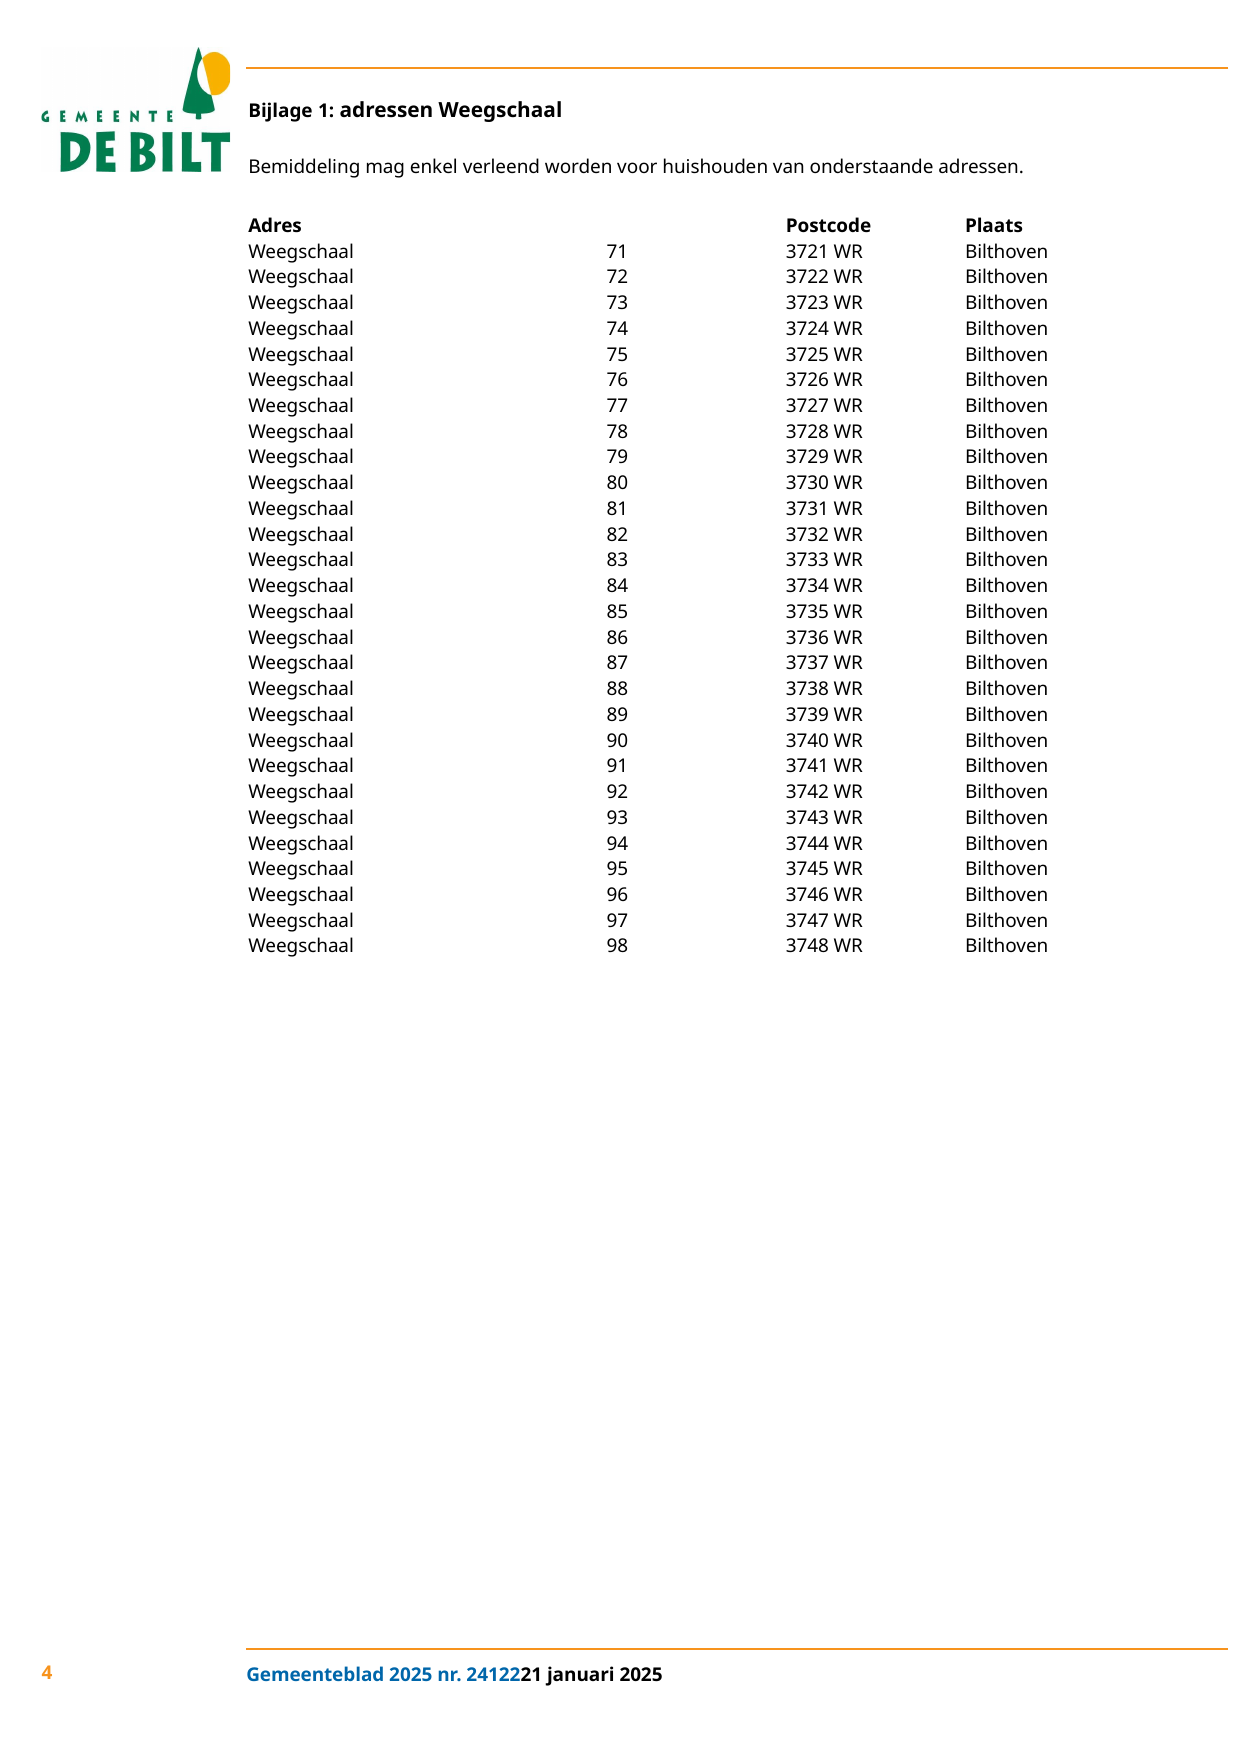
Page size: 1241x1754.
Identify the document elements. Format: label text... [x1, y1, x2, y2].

table_cell Bilthoven [965, 315, 1152, 341]
table_cell Weegschaal [248, 495, 606, 521]
table_cell Weegschaal [248, 418, 606, 444]
table_cell Bilthoven [965, 367, 1152, 392]
table_cell Weegschaal [248, 573, 606, 598]
text Bemiddeling mag enkel verleend worden voor huishouden van onderstaande adressen. [248, 153, 1152, 179]
table_cell Weegschaal [248, 315, 606, 341]
table_cell Bilthoven [965, 778, 1152, 804]
table_cell 96 [606, 881, 786, 907]
table_cell 3730 WR [786, 470, 965, 495]
picture [41, 47, 231, 172]
table_cell 80 [606, 470, 786, 495]
table_cell 92 [606, 778, 786, 804]
table_cell Weegschaal [248, 367, 606, 392]
table_cell Bilthoven [965, 264, 1152, 289]
table_cell 3728 WR [786, 418, 965, 444]
table_cell 77 [606, 392, 786, 418]
table_cell 3746 WR [786, 881, 965, 907]
table_cell 3740 WR [786, 727, 965, 752]
table_cell 94 [606, 830, 786, 855]
table_cell 3731 WR [786, 495, 965, 521]
table_cell 73 [606, 289, 786, 315]
table_cell Bilthoven [965, 521, 1152, 547]
table_cell 3726 WR [786, 367, 965, 392]
table_cell Bilthoven [965, 238, 1152, 264]
table_cell 81 [606, 495, 786, 521]
table_cell 3724 WR [786, 315, 965, 341]
table_cell 3736 WR [786, 624, 965, 649]
table_cell Weegschaal [248, 547, 606, 572]
table_cell Bilthoven [965, 881, 1152, 907]
table_cell Bilthoven [965, 547, 1152, 572]
table_cell 86 [606, 624, 786, 649]
table_cell Weegschaal [248, 264, 606, 289]
table_cell Weegschaal [248, 392, 606, 418]
table_cell Weegschaal [248, 753, 606, 778]
table_cell 3747 WR [786, 907, 965, 933]
table_cell 76 [606, 367, 786, 392]
table_cell 3725 WR [786, 341, 965, 367]
table_cell Weegschaal [248, 855, 606, 881]
table_cell Bilthoven [965, 341, 1152, 367]
table_cell 82 [606, 521, 786, 547]
table_cell 90 [606, 727, 786, 752]
table_cell 3727 WR [786, 392, 965, 418]
table_cell Weegschaal [248, 238, 606, 264]
table_cell 3743 WR [786, 804, 965, 830]
table_header Plaats [965, 212, 1152, 238]
table_cell Weegschaal [248, 598, 606, 624]
table_cell Weegschaal [248, 289, 606, 315]
table_cell Bilthoven [965, 573, 1152, 598]
table_cell Bilthoven [965, 855, 1152, 881]
table_cell 74 [606, 315, 786, 341]
table_cell 3729 WR [786, 444, 965, 469]
table_cell 71 [606, 238, 786, 264]
table_cell Weegschaal [248, 341, 606, 367]
table_cell Bilthoven [965, 650, 1152, 675]
table_cell Weegschaal [248, 830, 606, 855]
table_cell 3742 WR [786, 778, 965, 804]
table_cell Weegschaal [248, 907, 606, 933]
table_cell Bilthoven [965, 675, 1152, 701]
table_cell 83 [606, 547, 786, 572]
table_cell 3748 WR [786, 933, 965, 958]
table_cell 91 [606, 753, 786, 778]
table_cell Weegschaal [248, 444, 606, 469]
table_cell 89 [606, 701, 786, 727]
table_cell Bilthoven [965, 727, 1152, 752]
text Bijlage 1: adressen Weegschaal [248, 95, 1152, 123]
table_header Postcode [786, 212, 965, 238]
table_cell 75 [606, 341, 786, 367]
table_cell 84 [606, 573, 786, 598]
table_cell 3733 WR [786, 547, 965, 572]
table_cell 87 [606, 650, 786, 675]
table_cell Bilthoven [965, 444, 1152, 469]
table_cell Weegschaal [248, 933, 606, 958]
table_header Adres [248, 212, 606, 238]
table_cell Bilthoven [965, 598, 1152, 624]
table_cell Weegschaal [248, 701, 606, 727]
table_cell Weegschaal [248, 521, 606, 547]
table_cell 3734 WR [786, 573, 965, 598]
table_cell 85 [606, 598, 786, 624]
table_cell Weegschaal [248, 804, 606, 830]
table_cell 3737 WR [786, 650, 965, 675]
table_cell Weegschaal [248, 881, 606, 907]
table_cell 98 [606, 933, 786, 958]
table_cell 78 [606, 418, 786, 444]
table_cell Bilthoven [965, 392, 1152, 418]
table_cell Weegschaal [248, 727, 606, 752]
table_cell 3745 WR [786, 855, 965, 881]
table_cell 3739 WR [786, 701, 965, 727]
table_cell Bilthoven [965, 495, 1152, 521]
table_cell 3738 WR [786, 675, 965, 701]
table_cell Bilthoven [965, 907, 1152, 933]
table_cell 3744 WR [786, 830, 965, 855]
table_cell 3741 WR [786, 753, 965, 778]
table_cell Bilthoven [965, 289, 1152, 315]
table_cell 3735 WR [786, 598, 965, 624]
table_cell Bilthoven [965, 830, 1152, 855]
table_cell Bilthoven [965, 933, 1152, 958]
table_cell Weegschaal [248, 650, 606, 675]
table_cell Bilthoven [965, 624, 1152, 649]
table_cell Bilthoven [965, 701, 1152, 727]
table_cell Bilthoven [965, 418, 1152, 444]
table_cell 79 [606, 444, 786, 469]
table_cell 97 [606, 907, 786, 933]
table_cell 3723 WR [786, 289, 965, 315]
table_cell 3722 WR [786, 264, 965, 289]
table_cell 95 [606, 855, 786, 881]
table_cell 3732 WR [786, 521, 965, 547]
table_cell 93 [606, 804, 786, 830]
table_cell 3721 WR [786, 238, 965, 264]
table_cell Weegschaal [248, 470, 606, 495]
table_cell Bilthoven [965, 470, 1152, 495]
table_cell Weegschaal [248, 624, 606, 649]
table_header [606, 212, 786, 238]
table_cell 72 [606, 264, 786, 289]
table_cell Weegschaal [248, 675, 606, 701]
table_cell Weegschaal [248, 778, 606, 804]
table_cell Bilthoven [965, 804, 1152, 830]
table_cell Bilthoven [965, 753, 1152, 778]
table_cell 88 [606, 675, 786, 701]
